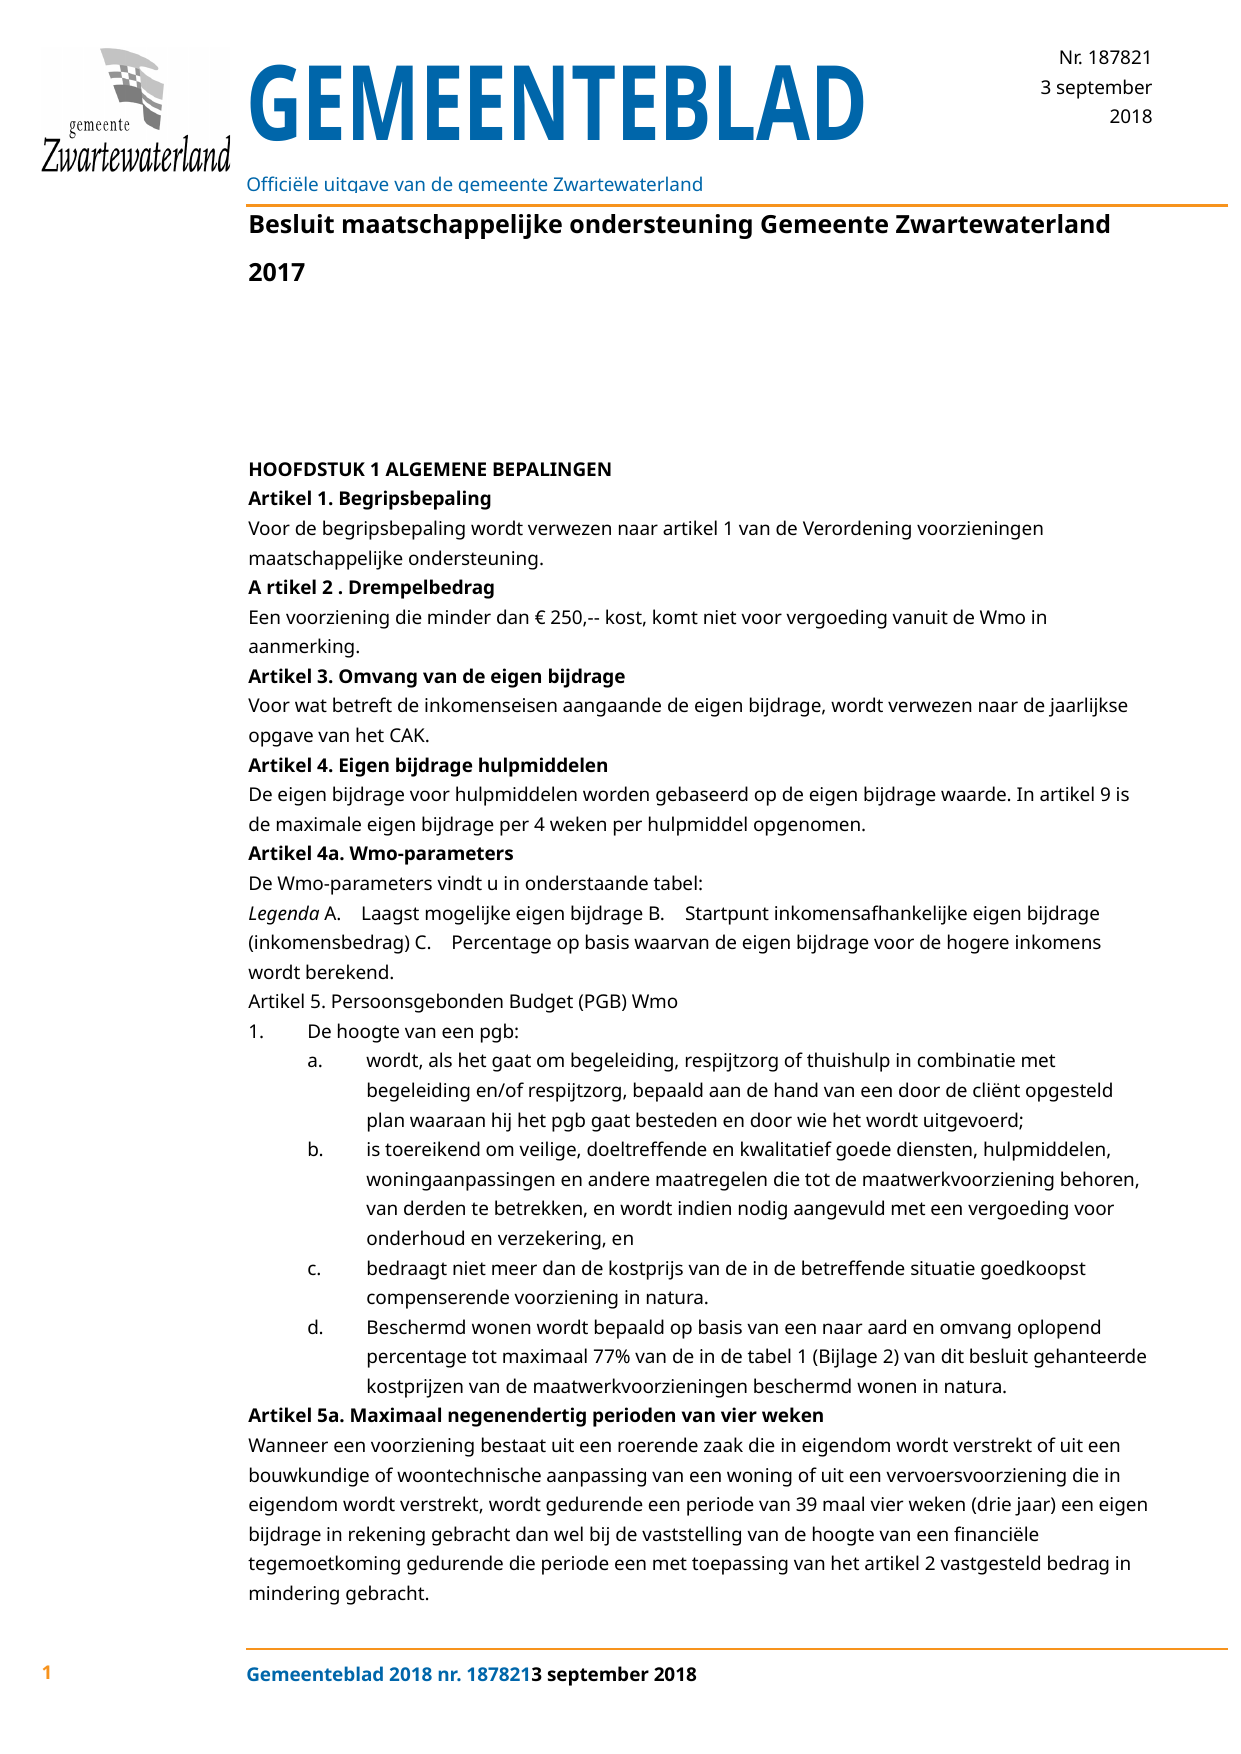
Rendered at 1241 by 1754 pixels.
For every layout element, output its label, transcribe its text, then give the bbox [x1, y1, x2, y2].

text HOOFDSTUK 1 ALGEMENE BEPALINGEN [248, 456, 1152, 482]
list De hoogte van een pgb: [248, 1018, 1152, 1044]
text De Wmo-parameters vindt u in onderstaande tabel: [248, 870, 1152, 896]
text Legenda A. Laagst mogelijke eigen bijdrage B. Startpunt inkomensafhankelijke eigen bijdrage (inkomensbedrag) C. Percentage op basis waarvan de eigen bijdrage voor de hogere inkomens wordt berekend. [248, 900, 1152, 984]
text A rtikel 2 . Drempelbedrag [248, 574, 1152, 600]
list bedraagt niet meer dan de kostprijs van de in de betreffende situatie goedkoopst compenserende voorziening in natura. [307, 1255, 1152, 1310]
text Artikel 5a. Maximaal negenendertig perioden van vier weken [248, 1403, 1152, 1428]
text De eigen bijdrage voor hulpmiddelen worden gebaseerd op de eigen bijdrage waarde. In artikel 9 is de maximale eigen bijdrage per 4 weken per hulpmiddel opgenomen. [248, 781, 1152, 837]
text Voor de begripsbepaling wordt verwezen naar artikel 1 van de Verordening voorzieningen maatschappelijke ondersteuning. [248, 515, 1152, 570]
text Artikel 4a. Wmo-parameters [248, 841, 1152, 866]
picture [41, 47, 231, 172]
text Een voorziening die minder dan € 250,-- kost, komt niet voor vergoeding vanuit de Wmo in aanmerking. [248, 604, 1152, 659]
list is toereikend om veilige, doeltreffende en kwalitatief goede diensten, hulpmiddelen, woningaanpassingen en andere maatregelen die tot de maatwerkvoorziening behoren, van derden te betrekken, en wordt indien nodig aangevuld met een vergoeding voor onderhoud en verzekering, en [307, 1136, 1152, 1251]
list wordt, als het gaat om begeleiding, respijtzorg of thuishulp in combinatie met begeleiding en/of respijtzorg, bepaald aan de hand van een door de cliënt opgesteld plan waaraan hij het pgb gaat besteden en door wie het wordt uitgevoerd; [307, 1048, 1152, 1132]
text Artikel 1. Begripsbepaling [248, 486, 1152, 511]
text Wanneer een voorziening bestaat uit een roerende zaak die in eigendom wordt verstrekt of uit een bouwkundige of woontechnische aanpassing van een woning of uit een vervoersvoorziening die in eigendom wordt verstrekt, wordt gedurende een periode van 39 maal vier weken (drie jaar) een eigen bijdrage in rekening gebracht dan wel bij de vaststelling van de hoogte van een financiële tegemoetkoming gedurende die periode een met toepassing van het artikel 2 vastgesteld bedrag in mindering gebracht. [248, 1432, 1152, 1606]
text Besluit maatschappelijke ondersteuning Gemeente Zwartewaterland 2017 [248, 207, 1152, 288]
text Artikel 3. Omvang van de eigen bijdrage [248, 663, 1152, 689]
list Beschermd wonen wordt bepaald op basis van een naar aard en omvang oplopend percentage tot maximaal 77% van de in de tabel 1 (Bijlage 2) van dit besluit gehanteerde kostprijzen van de maatwerkvoorzieningen beschermd wonen in natura. [307, 1314, 1152, 1399]
text Artikel 5. Persoonsgebonden Budget (PGB) Wmo [248, 988, 1152, 1014]
text Voor wat betreft de inkomenseisen aangaande de eigen bijdrage, wordt verwezen naar de jaarlijkse opgave van het CAK. [248, 693, 1152, 748]
text Artikel 4. Eigen bijdrage hulpmiddelen [248, 752, 1152, 777]
